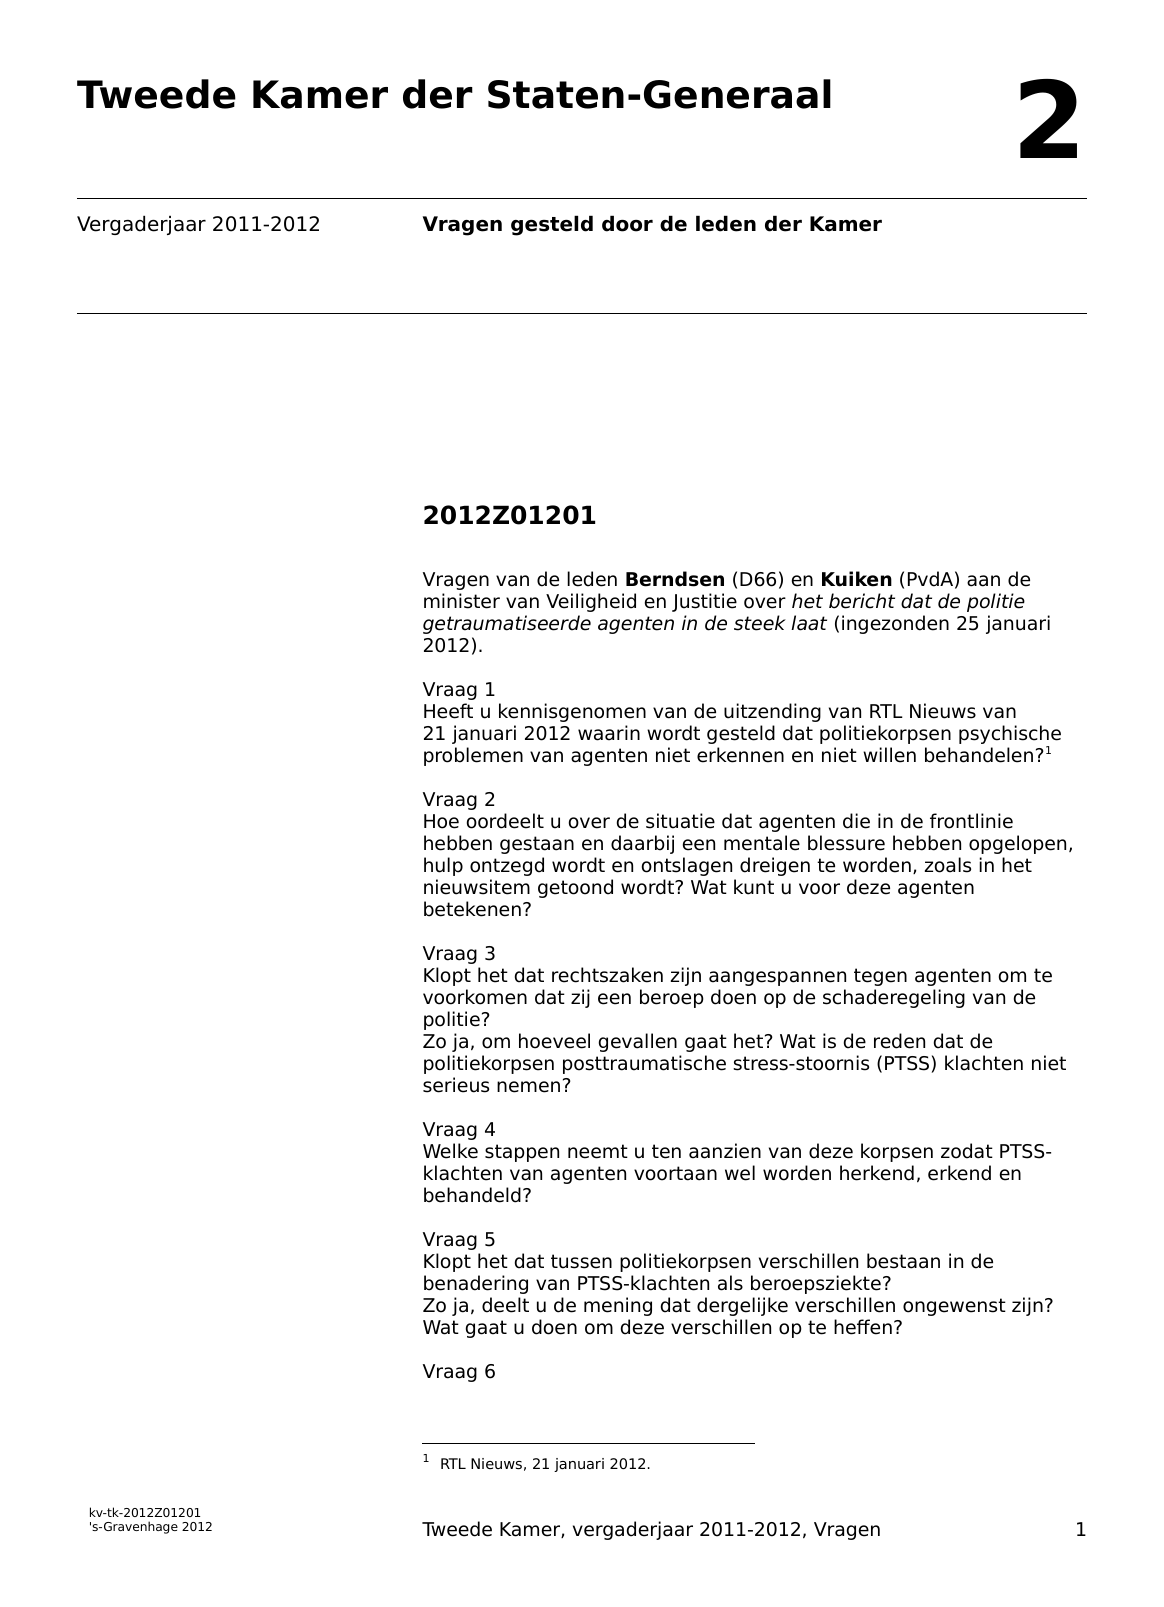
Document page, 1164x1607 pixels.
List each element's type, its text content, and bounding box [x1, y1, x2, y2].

text Heeft u kennisgenomen van de uitzending van RTL Nieuws van 21 januari 2012 waarin wordt gesteld dat politiekorpsen psychische problemen van agenten niet erkennen en niet willen behandelen? [422, 701, 1087, 767]
text Welke stappen neemt u ten aanzien van deze korpsen zodat PTSS-klachten van agenten voortaan wel worden herkend, erkend en behandeld? [422, 1141, 1087, 1207]
text Vragen van de leden Berndsen (D66) en Kuiken (PvdA) aan de minister van Veiligheid en Justitie over het bericht dat de politie getraumatiseerde agenten in de steek laat (ingezonden 25 januari 2012). [422, 569, 1087, 657]
table_header Tweede Kamer der Staten-Generaal [77, 59, 886, 198]
text 's-Gravenhage 2012 [88, 1520, 323, 1534]
text Vraag 4 [422, 1119, 1087, 1141]
text Vraag 3 [422, 943, 1087, 965]
text Vraag 6 [422, 1361, 1087, 1383]
text Vraag 5 [422, 1229, 1087, 1251]
table_header 2 [886, 59, 1087, 198]
text Klopt het dat rechtszaken zijn aangespannen tegen agenten om te voorkomen dat zij een beroep doen op de schaderegeling van de politie? [422, 965, 1087, 1031]
text kv-tk-2012Z01201 [88, 1506, 323, 1520]
text Vraag 2 [422, 789, 1087, 811]
table_cell Vergaderjaar 2011-2012 [77, 199, 422, 313]
text Zo ja, om hoeveel gevallen gaat het? Wat is de reden dat de politiekorpsen posttraumatische stress-stoornis (PTSS) klachten niet serieus nemen? [422, 1031, 1087, 1097]
text Hoe oordeelt u over de situatie dat agenten die in de frontlinie hebben gestaan en daarbij een mentale blessure hebben opgelopen, hulp ontzegd wordt en ontslagen dreigen te worden, zoals in het nieuwsitem getoond wordt? Wat kunt u voor deze agenten betekenen? [422, 811, 1087, 921]
text 2012Z01201 [422, 501, 1087, 531]
text Klopt het dat tussen politiekorpsen verschillen bestaan in de benadering van PTSS-klachten als beroepsziekte? [422, 1251, 1087, 1295]
table_cell Vragen gesteld door de leden der Kamer [422, 199, 1087, 313]
text Zo ja, deelt u de mening dat dergelijke verschillen ongewenst zijn? Wat gaat u doen om deze verschillen op te heffen? [422, 1295, 1087, 1339]
text RTL Nieuws, 21 januari 2012. [422, 1452, 1087, 1474]
text Vraag 1 [422, 679, 1087, 701]
